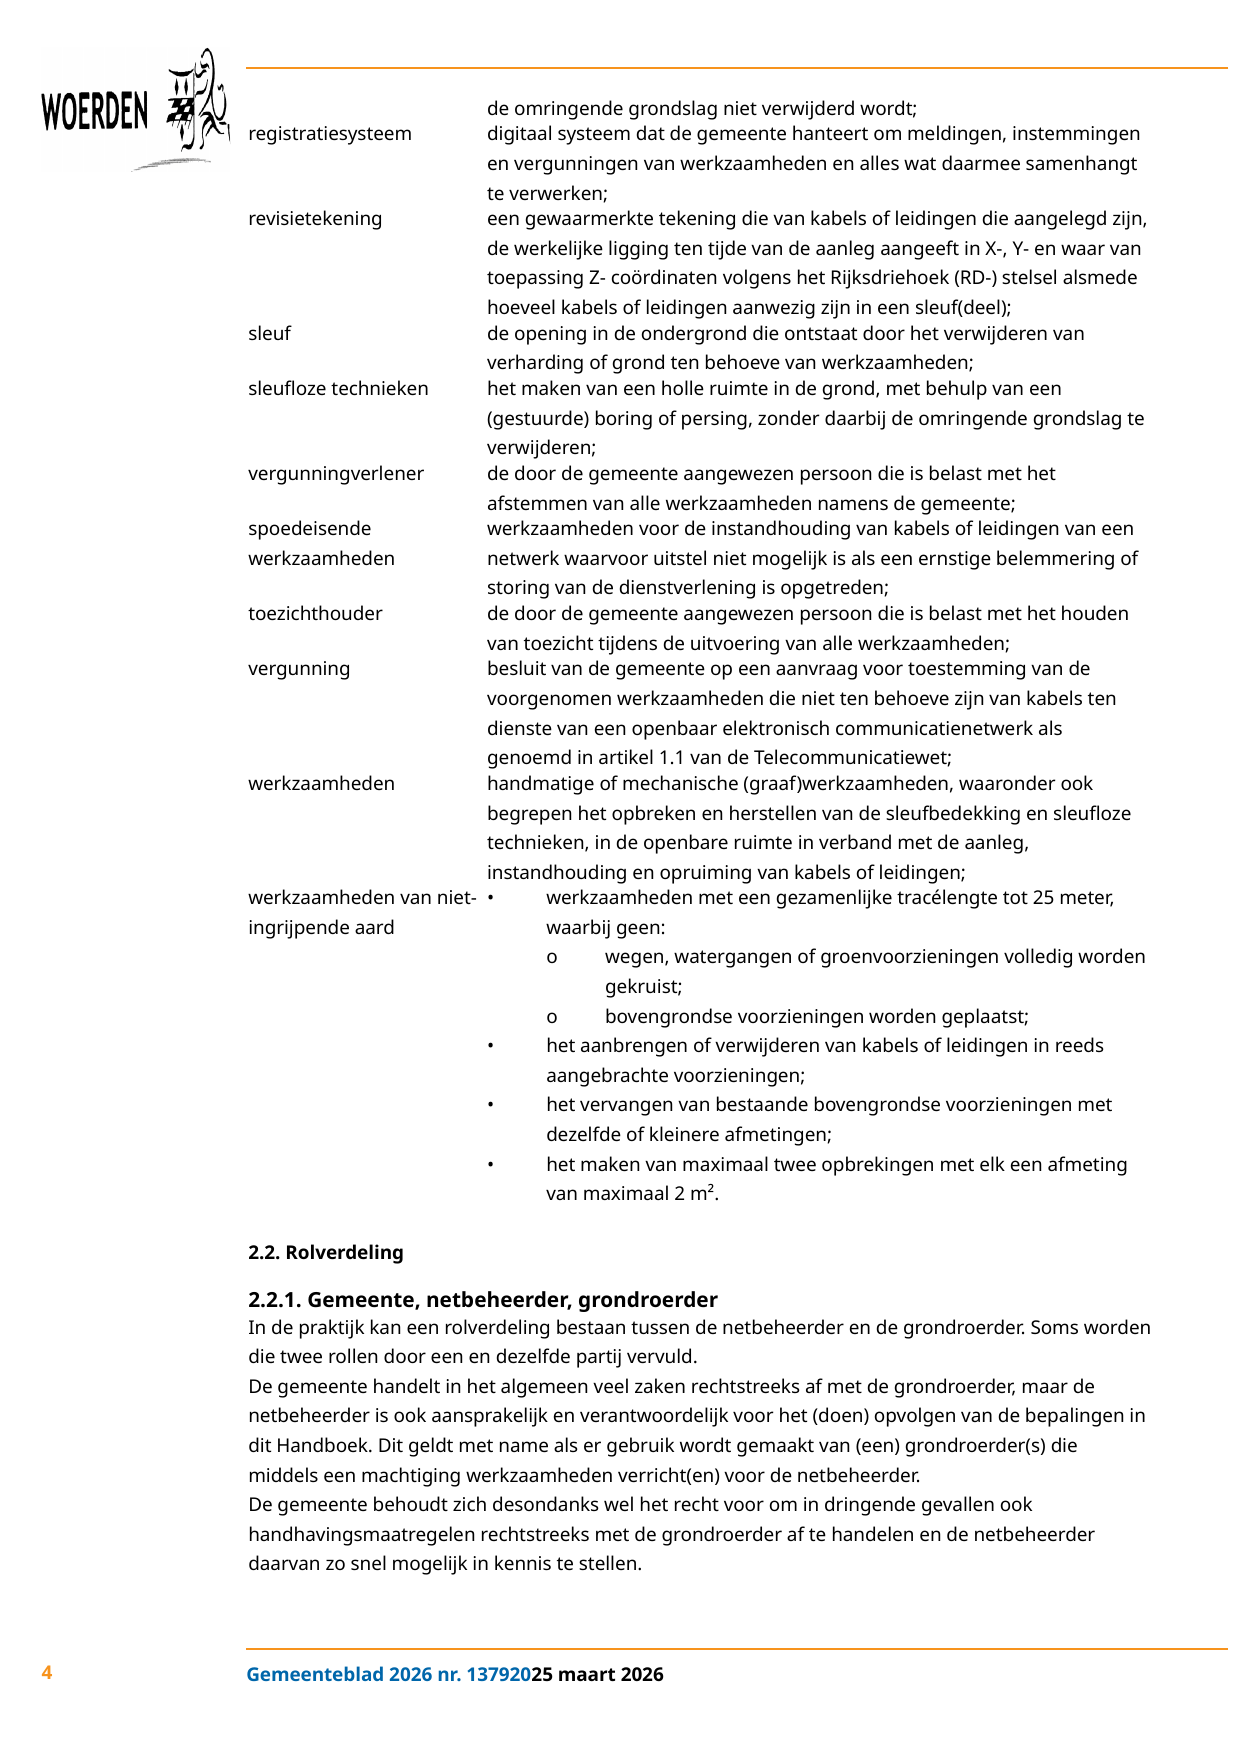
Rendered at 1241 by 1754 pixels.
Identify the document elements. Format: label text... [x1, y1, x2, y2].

table_cell [248, 95, 487, 121]
table_cell revisietekening [248, 205, 487, 320]
table_cell spoedeisende werkzaamheden [248, 515, 487, 600]
table_cell de opening in de ondergrond die ontstaat door het verwijderen van verharding of grond ten behoeve van werkzaamheden; [487, 320, 1152, 375]
table_cell vergunning [248, 656, 487, 770]
table_cell handmatige of mechanische (graaf)werkzaamheden, waaronder ook begrepen het opbreken en herstellen van de sleufbedekking en sleufloze technieken, in de openbare ruimte in verband met de aanleg, instandhouding en opruiming van kabels of leidingen; [487, 770, 1152, 884]
picture [41, 47, 231, 172]
table_cell de door de gemeente aangewezen persoon die is belast met het afstemmen van alle werkzaamheden namens de gemeente; [487, 460, 1152, 515]
table_cell sleuf [248, 320, 487, 375]
text 2.2. Rolverdeling [248, 1239, 1152, 1265]
text De gemeente behoudt zich desondanks wel het recht voor om in dringende gevallen ook handhavingsmaatregelen rechtstreeks met de grondroerder af te handelen en de netbeheerder daarvan zo snel mogelijk in kennis te stellen. [248, 1491, 1152, 1576]
table_cell registratiesysteem [248, 121, 487, 205]
table_cell besluit van de gemeente op een aanvraag voor toestemming van de voorgenomen werkzaamheden die niet ten behoeve zijn van kabels ten dienste van een openbaar elektronisch communicatienetwerk als genoemd in artikel 1.1 van de Telecommunicatiewet; [487, 656, 1152, 770]
text In de praktijk kan een rolverdeling bestaan tussen de netbeheerder en de grondroerder. Soms worden die twee rollen door een en dezelfde partij vervuld. [248, 1314, 1152, 1369]
table_cell het maken van een holle ruimte in de grond, met behulp van een (gestuurde) boring of persing, zonder daarbij de omringende grondslag te verwijderen; [487, 375, 1152, 460]
table_cell werkzaamheden van niet-ingrijpende aard [248, 885, 487, 1206]
text 2.2.1. Gemeente, netbeheerder, grondroerder [248, 1286, 1152, 1314]
table_cell werkzaamheden [248, 770, 487, 884]
table_cell de omringende grondslag niet verwijderd wordt; [487, 95, 1152, 121]
table_cell digitaal systeem dat de gemeente hanteert om meldingen, instemmingen en vergunningen van werkzaamheden en alles wat daarmee samenhangt te verwerken; [487, 121, 1152, 205]
table_cell sleufloze technieken [248, 375, 487, 460]
table_cell een gewaarmerkte tekening die van kabels of leidingen die aangelegd zijn, de werkelijke ligging ten tijde van de aanleg aangeeft in X-, Y- en waar van toepassing Z- coördinaten volgens het Rijksdriehoek (RD-) stelsel alsmede hoeveel kabels of leidingen aanwezig zijn in een sleuf(deel); [487, 205, 1152, 320]
text De gemeente handelt in het algemeen veel zaken rechtstreeks af met de grondroerder, maar de netbeheerder is ook aansprakelijk en verantwoordelijk voor het (doen) opvolgen van de bepalingen in dit Handboek. Dit geldt met name als er gebruik wordt gemaakt van (een) grondroerder(s) die middels een machtiging werkzaamheden verricht(en) voor de netbeheerder. [248, 1373, 1152, 1488]
table_cell werkzaamheden met een gezamenlijke tracélengte tot 25 meter, waarbij geen: wegen, watergangen of groenvoorzieningen volledig worden gekruist; bovengrondse voorzieningen worden geplaatst; het aanbrengen of verwijderen van kabels of leidingen in reeds aangebrachte voorzieningen; het vervangen van bestaande bovengrondse voorzieningen met dezelfde of kleinere afmetingen; het maken van maximaal twee opbrekingen met elk een afmeting van maximaal 2 m². [487, 885, 1152, 1206]
table_cell vergunningverlener [248, 460, 487, 515]
table_cell werkzaamheden voor de instandhouding van kabels of leidingen van een netwerk waarvoor uitstel niet mogelijk is als een ernstige belemmering of storing van de dienstverlening is opgetreden; [487, 515, 1152, 600]
table_cell toezichthouder [248, 600, 487, 656]
table_cell de door de gemeente aangewezen persoon die is belast met het houden van toezicht tijdens de uitvoering van alle werkzaamheden; [487, 600, 1152, 656]
